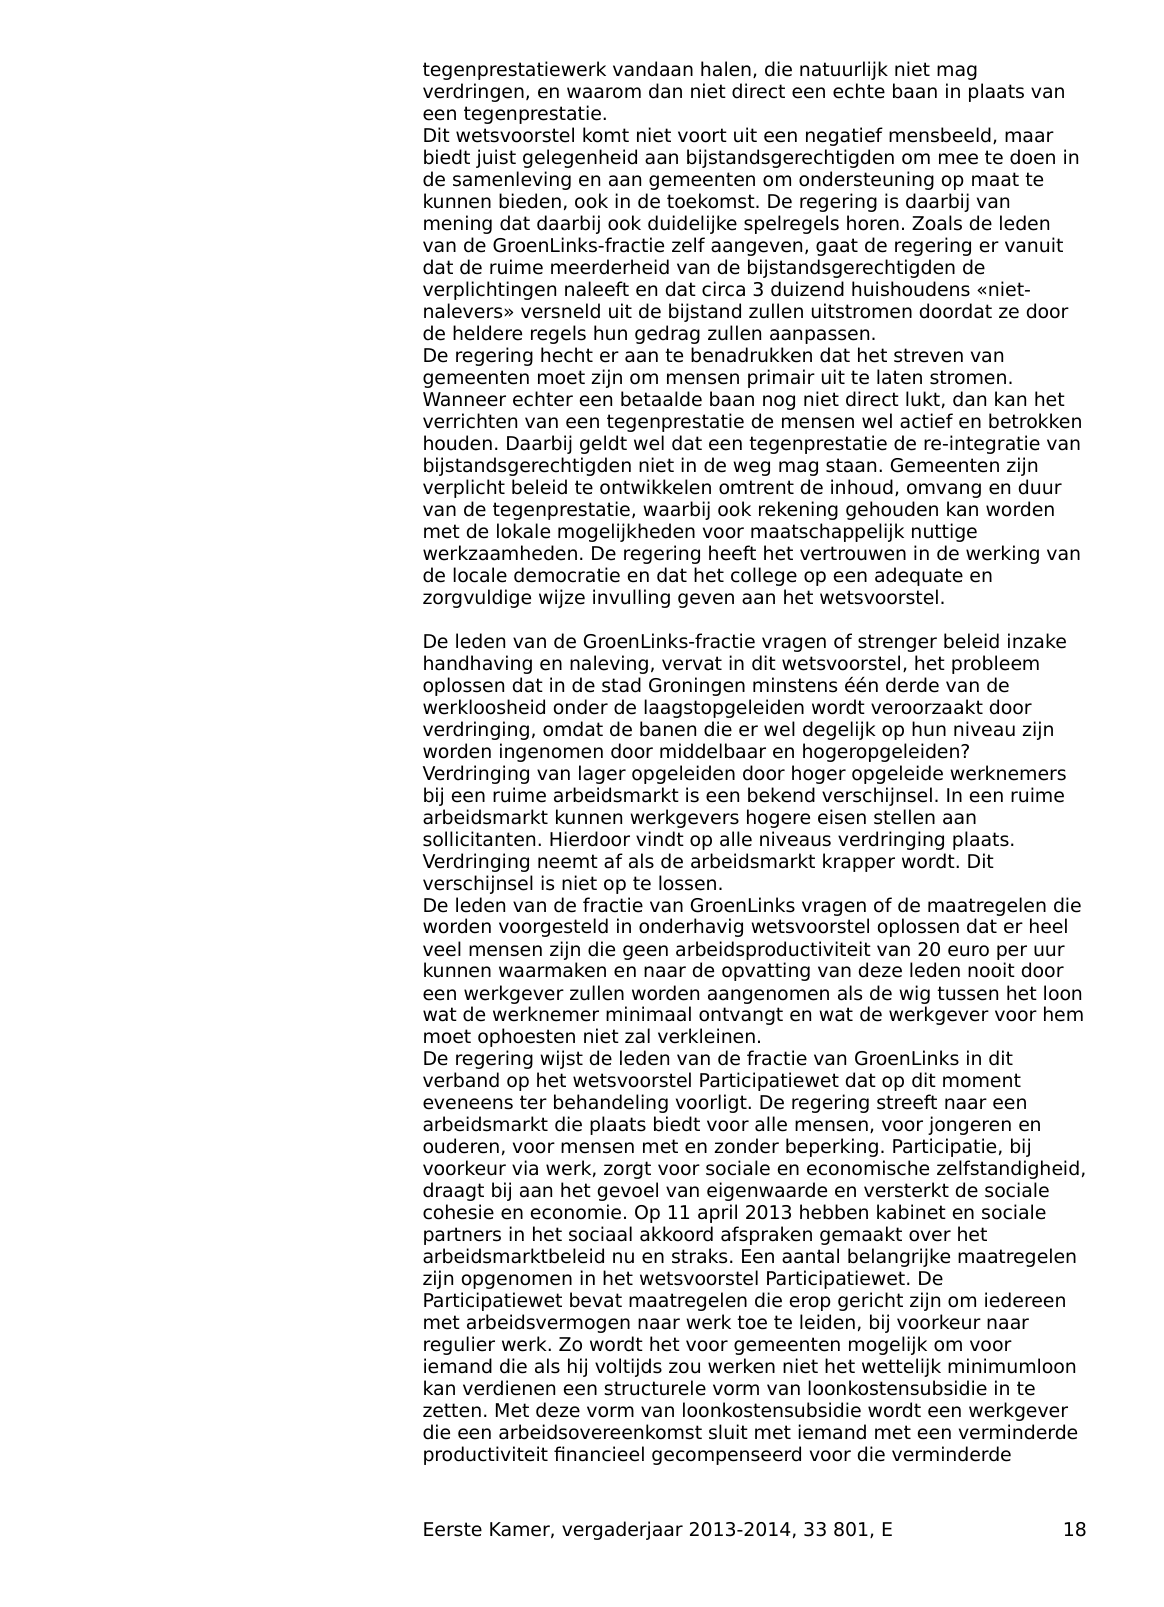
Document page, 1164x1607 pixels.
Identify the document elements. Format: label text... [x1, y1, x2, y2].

text De leden van de fractie van GroenLinks vragen of de maatregelen die worden voorgesteld in onderhavig wetsvoorstel oplossen dat er heel veel mensen zijn die geen arbeidsproductiviteit van 20 euro per uur kunnen waarmaken en naar de opvatting van deze leden nooit door een werkgever zullen worden aangenomen als de wig tussen het loon wat de werknemer minimaal ontvangt en wat de werkgever voor hem moet ophoesten niet zal verkleinen. [422, 894, 1087, 1048]
text De leden van de GroenLinks-fractie vragen of strenger beleid inzake handhaving en naleving, vervat in dit wetsvoorstel, het probleem oplossen dat in de stad Groningen minstens één derde van de werkloosheid onder de laagstopgeleiden wordt veroorzaakt door verdringing, omdat de banen die er wel degelijk op hun niveau zijn worden ingenomen door middelbaar en hogeropgeleiden? [422, 631, 1087, 763]
text De regering hecht er aan te benadrukken dat het streven van gemeenten moet zijn om mensen primair uit te laten stromen. Wanneer echter een betaalde baan nog niet direct lukt, dan kan het verrichten van een tegenprestatie de mensen wel actief en betrokken houden. Daarbij geldt wel dat een tegenprestatie de re-integratie van bijstandsgerechtigden niet in de weg mag staan. Gemeenten zijn verplicht beleid te ontwikkelen omtrent de inhoud, omvang en duur van de tegenprestatie, waarbij ook rekening gehouden kan worden met de lokale mogelijkheden voor maatschappelijk nuttige werkzaamheden. De regering heeft het vertrouwen in de werking van de locale democratie en dat het college op een adequate en zorgvuldige wijze invulling geven aan het wetsvoorstel. [422, 345, 1087, 608]
text Verdringing van lager opgeleiden door hoger opgeleide werknemers bij een ruime arbeidsmarkt is een bekend verschijnsel. In een ruime arbeidsmarkt kunnen werkgevers hogere eisen stellen aan sollicitanten. Hierdoor vindt op alle niveaus verdringing plaats. Verdringing neemt af als de arbeidsmarkt krapper wordt. Dit verschijnsel is niet op te lossen. [422, 763, 1087, 894]
text tegenprestatiewerk vandaan halen, die natuurlijk niet mag verdringen, en waarom dan niet direct een echte baan in plaats van een tegenprestatie. [422, 59, 1087, 125]
text De regering wijst de leden van de fractie van GroenLinks in dit verband op het wetsvoorstel Participatiewet dat op dit moment eveneens ter behandeling voorligt. De regering streeft naar een arbeidsmarkt die plaats biedt voor alle mensen, voor jongeren en ouderen, voor mensen met en zonder beperking. Participatie, bij voorkeur via werk, zorgt voor sociale en economische zelfstandigheid, draagt bij aan het gevoel van eigenwaarde en versterkt de sociale cohesie en economie. Op 11 april 2013 hebben kabinet en sociale partners in het sociaal akkoord afspraken gemaakt over het arbeidsmarktbeleid nu en straks. Een aantal belangrijke maatregelen zijn opgenomen in het wetsvoorstel Participatiewet. De Participatiewet bevat maatregelen die erop gericht zijn om iedereen met arbeidsvermogen naar werk toe te leiden, bij voorkeur naar regulier werk. Zo wordt het voor gemeenten mogelijk om voor iemand die als hij voltijds zou werken niet het wettelijk minimumloon kan verdienen een structurele vorm van loonkostensubsidie in te zetten. Met deze vorm van loonkostensubsidie wordt een werkgever die een arbeidsovereenkomst sluit met iemand met een verminderde productiviteit financieel gecompenseerd voor die verminderde [422, 1048, 1087, 1466]
text Dit wetsvoorstel komt niet voort uit een negatief mensbeeld, maar biedt juist gelegenheid aan bijstandsgerechtigden om mee te doen in de samenleving en aan gemeenten om ondersteuning op maat te kunnen bieden, ook in de toekomst. De regering is daarbij van mening dat daarbij ook duidelijke spelregels horen. Zoals de leden van de GroenLinks-fractie zelf aangeven, gaat de regering er vanuit dat de ruime meerderheid van de bijstandsgerechtigden de verplichtingen naleeft en dat circa 3 duizend huishoudens «niet-nalevers» versneld uit de bijstand zullen uitstromen doordat ze door de heldere regels hun gedrag zullen aanpassen. [422, 125, 1087, 345]
